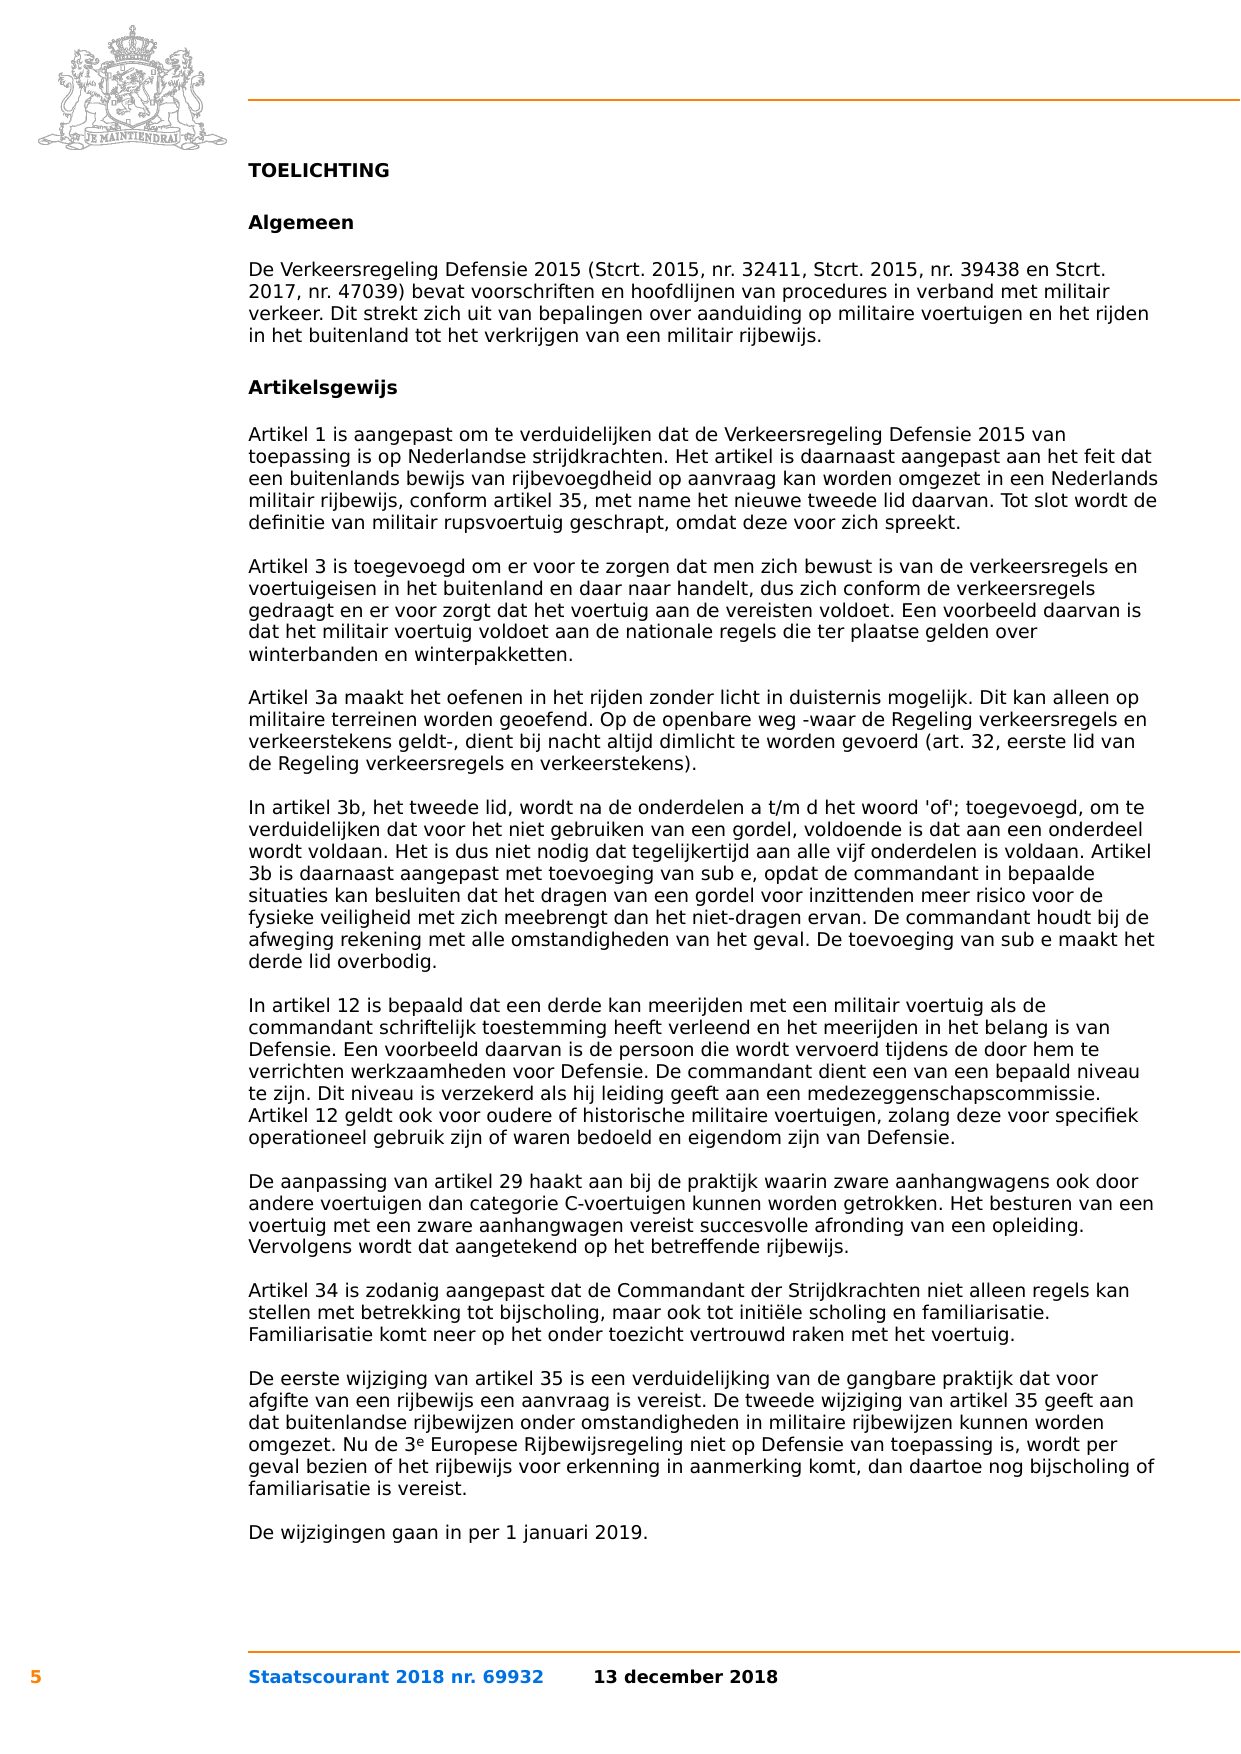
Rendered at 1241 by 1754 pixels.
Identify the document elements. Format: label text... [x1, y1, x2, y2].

picture [38, 25, 227, 150]
subtitle Algemeen [248, 212, 1163, 234]
text Artikel 3a maakt het oefenen in het rijden zonder licht in duisternis mogelijk. Dit kan alleen op militaire terreinen worden geoefend. Op de openbare weg -waar de Regeling verkeersregels en verkeerstekens geldt-, dient bij nacht altijd dimlicht te worden gevoerd (art. 32, eerste lid van de Regeling verkeersregels en verkeerstekens). [248, 687, 1163, 775]
text In artikel 3b, het tweede lid, wordt na de onderdelen a t/m d het woord 'of'; toegevoegd, om te verduidelijken dat voor het niet gebruiken van een gordel, voldoende is dat aan een onderdeel wordt voldaan. Het is dus niet nodig dat tegelijkertijd aan alle vijf onderdelen is voldaan. Artikel 3b is daarnaast aangepast met toevoeging van sub e, opdat de commandant in bepaalde situaties kan besluiten dat het dragen van een gordel voor inzittenden meer risico voor de fysieke veiligheid met zich meebrengt dan het niet-dragen ervan. De commandant houdt bij de afweging rekening met alle omstandigheden van het geval. De toevoeging van sub e maakt het derde lid overbodig. [248, 797, 1163, 973]
text Artikel 34 is zodanig aangepast dat de Commandant der Strijdkrachten niet alleen regels kan stellen met betrekking tot bijscholing, maar ook tot initiële scholing en familiarisatie. Familiarisatie komt neer op het onder toezicht vertrouwd raken met het voertuig. [248, 1280, 1163, 1346]
text Artikel 3 is toegevoegd om er voor te zorgen dat men zich bewust is van de verkeersregels en voertuigeisen in het buitenland en daar naar handelt, dus zich conform de verkeersregels gedraagt en er voor zorgt dat het voertuig aan de vereisten voldoet. Een voorbeeld daarvan is dat het militair voertuig voldoet aan de nationale regels die ter plaatse gelden over winterbanden en winterpakketten. [248, 556, 1163, 665]
text In artikel 12 is bepaald dat een derde kan meerijden met een militair voertuig als de commandant schriftelijk toestemming heeft verleend en het meerijden in het belang is van Defensie. Een voorbeeld daarvan is de persoon die wordt vervoerd tijdens de door hem te verrichten werkzaamheden voor Defensie. De commandant dient een van een bepaald niveau te zijn. Dit niveau is verzekerd als hij leiding geeft aan een medezeggenschapscommissie. Artikel 12 geldt ook voor oudere of historische militaire voertuigen, zolang deze voor specifiek operationeel gebruik zijn of waren bedoeld en eigendom zijn van Defensie. [248, 995, 1163, 1149]
subtitle Artikelsgewijs [248, 377, 1163, 399]
text De aanpassing van artikel 29 haakt aan bij de praktijk waarin zware aanhangwagens ook door andere voertuigen dan categorie C-voertuigen kunnen worden getrokken. Het besturen van een voertuig met een zware aanhangwagen vereist succesvolle afronding van een opleiding. Vervolgens wordt dat aangetekend op het betreffende rijbewijs. [248, 1171, 1163, 1258]
text De wijzigingen gaan in per 1 januari 2019. [248, 1522, 1163, 1544]
text De Verkeersregeling Defensie 2015 (Stcrt. 2015, nr. 32411, Stcrt. 2015, nr. 39438 en Stcrt. 2017, nr. 47039) bevat voorschriften en hoofdlijnen van procedures in verband met militair verkeer. Dit strekt zich uit van bepalingen over aanduiding op militaire voertuigen en het rijden in het buitenland tot het verkrijgen van een militair rijbewijs. [248, 259, 1163, 347]
text Artikel 1 is aangepast om te verduidelijken dat de Verkeersregeling Defensie 2015 van toepassing is op Nederlandse strijdkrachten. Het artikel is daarnaast aangepast aan het feit dat een buitenlands bewijs van rijbevoegdheid op aanvraag kan worden omgezet in een Nederlands militair rijbewijs, conform artikel 35, met name het nieuwe tweede lid daarvan. Tot slot wordt de definitie van militair rupsvoertuig geschrapt, omdat deze voor zich spreekt. [248, 424, 1163, 534]
text De eerste wijziging van artikel 35 is een verduidelijking van de gangbare praktijk dat voor afgifte van een rijbewijs een aanvraag is vereist. De tweede wijziging van artikel 35 geeft aan dat buitenlandse rijbewijzen onder omstandigheden in militaire rijbewijzen kunnen worden omgezet. Nu de 3e Europese Rijbewijsregeling niet op Defensie van toepassing is, wordt per geval bezien of het rijbewijs voor erkenning in aanmerking komt, dan daartoe nog bijscholing of familiarisatie is vereist. [248, 1368, 1163, 1500]
subtitle TOELICHTING [248, 160, 1163, 182]
